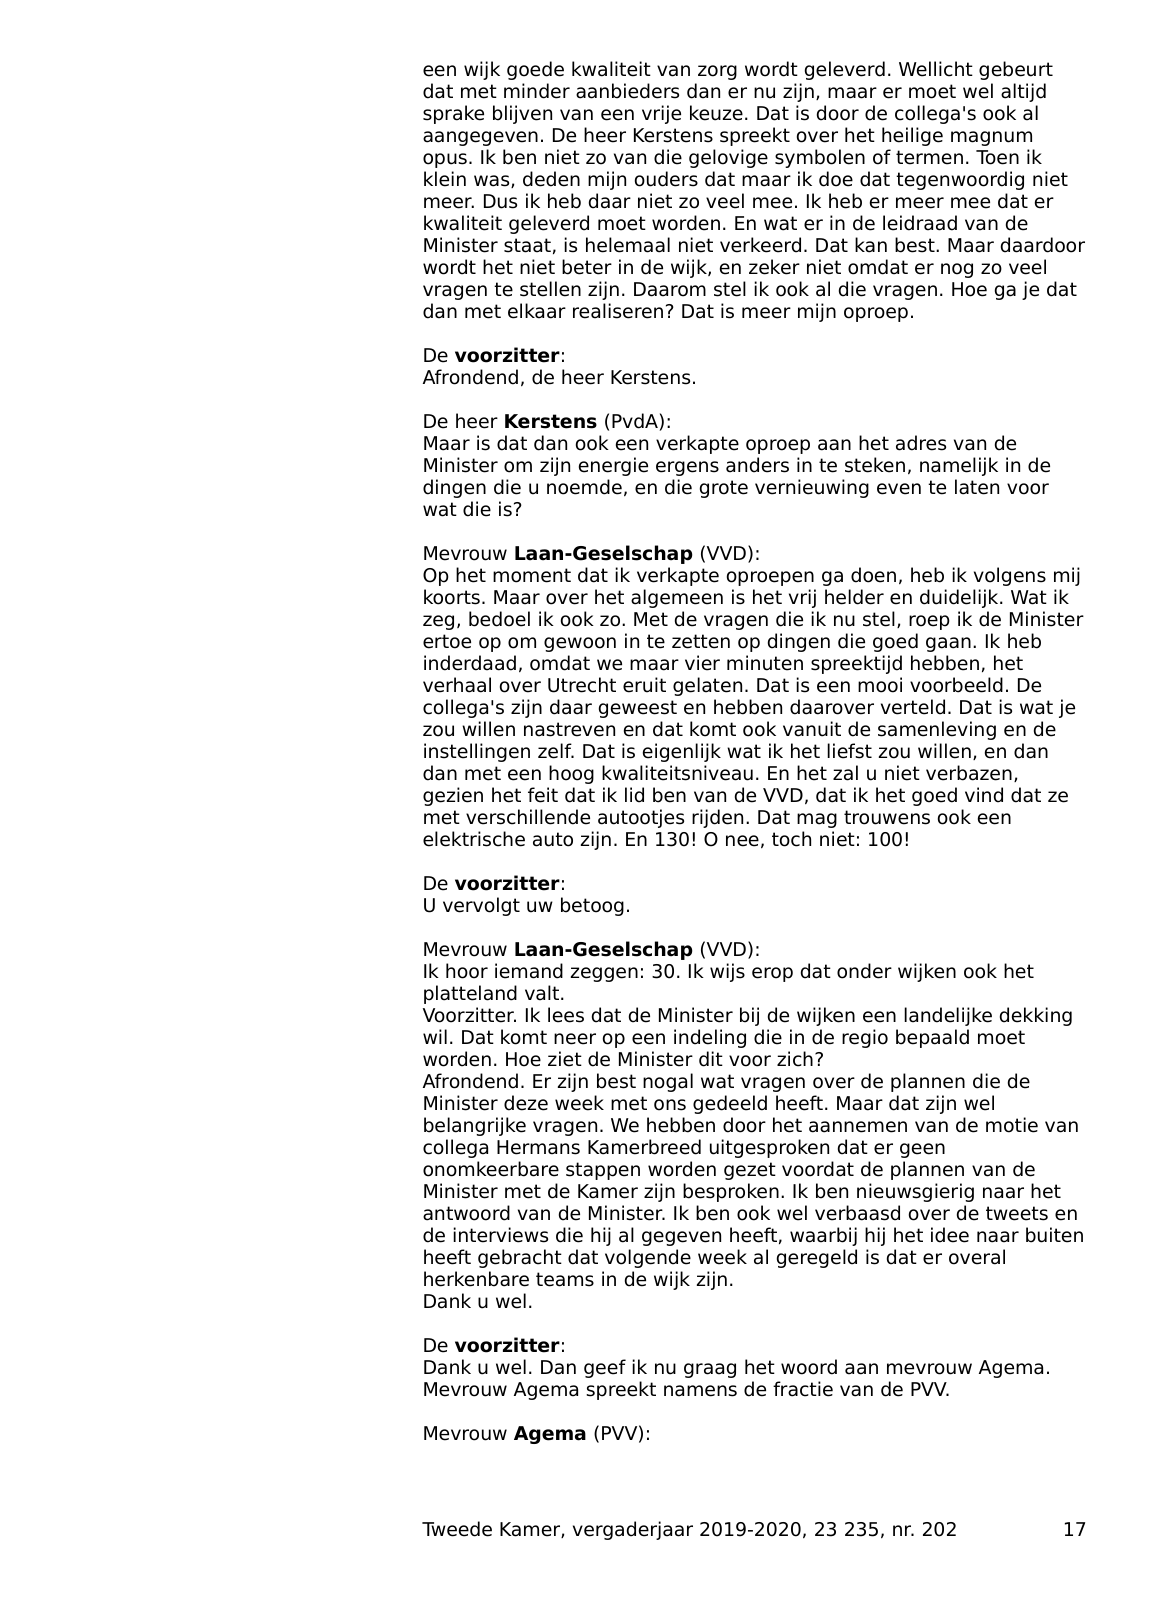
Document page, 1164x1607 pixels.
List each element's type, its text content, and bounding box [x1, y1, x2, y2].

text Ik hoor iemand zeggen: 30. Ik wijs erop dat onder wijken ook het platteland valt. [422, 961, 1087, 1005]
text een wijk goede kwaliteit van zorg wordt geleverd. Wellicht gebeurt dat met minder aanbieders dan er nu zijn, maar er moet wel altijd sprake blijven van een vrije keuze. Dat is door de collega's ook al aangegeven. De heer Kerstens spreekt over het heilige magnum opus. Ik ben niet zo van die gelovige symbolen of termen. Toen ik klein was, deden mijn ouders dat maar ik doe dat tegenwoordig niet meer. Dus ik heb daar niet zo veel mee. Ik heb er meer mee dat er kwaliteit geleverd moet worden. En wat er in de leidraad van de Minister staat, is helemaal niet verkeerd. Dat kan best. Maar daardoor wordt het niet beter in de wijk, en zeker niet omdat er nog zo veel vragen te stellen zijn. Daarom stel ik ook al die vragen. Hoe ga je dat dan met elkaar realiseren? Dat is meer mijn oproep. [422, 59, 1087, 323]
text De voorzitter: [422, 873, 1087, 895]
text Dank u wel. [422, 1291, 1087, 1313]
text Op het moment dat ik verkapte oproepen ga doen, heb ik volgens mij koorts. Maar over het algemeen is het vrij helder en duidelijk. Wat ik zeg, bedoel ik ook zo. Met de vragen die ik nu stel, roep ik de Minister ertoe op om gewoon in te zetten op dingen die goed gaan. Ik heb inderdaad, omdat we maar vier minuten spreektijd hebben, het verhaal over Utrecht eruit gelaten. Dat is een mooi voorbeeld. De collega's zijn daar geweest en hebben daarover verteld. Dat is wat je zou willen nastreven en dat komt ook vanuit de samenleving en de instellingen zelf. Dat is eigenlijk wat ik het liefst zou willen, en dan dan met een hoog kwaliteitsniveau. En het zal u niet verbazen, gezien het feit dat ik lid ben van de VVD, dat ik het goed vind dat ze met verschillende autootjes rijden. Dat mag trouwens ook een elektrische auto zijn. En 130! O nee, toch niet: 100! [422, 565, 1087, 851]
text Voorzitter. Ik lees dat de Minister bij de wijken een landelijke dekking wil. Dat komt neer op een indeling die in de regio bepaald moet worden. Hoe ziet de Minister dit voor zich? [422, 1005, 1087, 1071]
text Mevrouw Laan-Geselschap (VVD): [422, 939, 1087, 961]
text Mevrouw Laan-Geselschap (VVD): [422, 543, 1087, 565]
text U vervolgt uw betoog. [422, 895, 1087, 917]
text Dank u wel. Dan geef ik nu graag het woord aan mevrouw Agema. Mevrouw Agema spreekt namens de fractie van de PVV. [422, 1357, 1087, 1401]
text Maar is dat dan ook een verkapte oproep aan het adres van de Minister om zijn energie ergens anders in te steken, namelijk in de dingen die u noemde, en die grote vernieuwing even te laten voor wat die is? [422, 433, 1087, 521]
text Afrondend, de heer Kerstens. [422, 367, 1087, 389]
text De heer Kerstens (PvdA): [422, 411, 1087, 433]
text Afrondend. Er zijn best nogal wat vragen over de plannen die de Minister deze week met ons gedeeld heeft. Maar dat zijn wel belangrijke vragen. We hebben door het aannemen van de motie van collega Hermans Kamerbreed uitgesproken dat er geen onomkeerbare stappen worden gezet voordat de plannen van de Minister met de Kamer zijn besproken. Ik ben nieuwsgierig naar het antwoord van de Minister. Ik ben ook wel verbaasd over de tweets en de interviews die hij al gegeven heeft, waarbij hij het idee naar buiten heeft gebracht dat volgende week al geregeld is dat er overal herkenbare teams in de wijk zijn. [422, 1071, 1087, 1291]
text De voorzitter: [422, 1335, 1087, 1357]
text De voorzitter: [422, 345, 1087, 367]
text Mevrouw Agema (PVV): [422, 1423, 1087, 1445]
